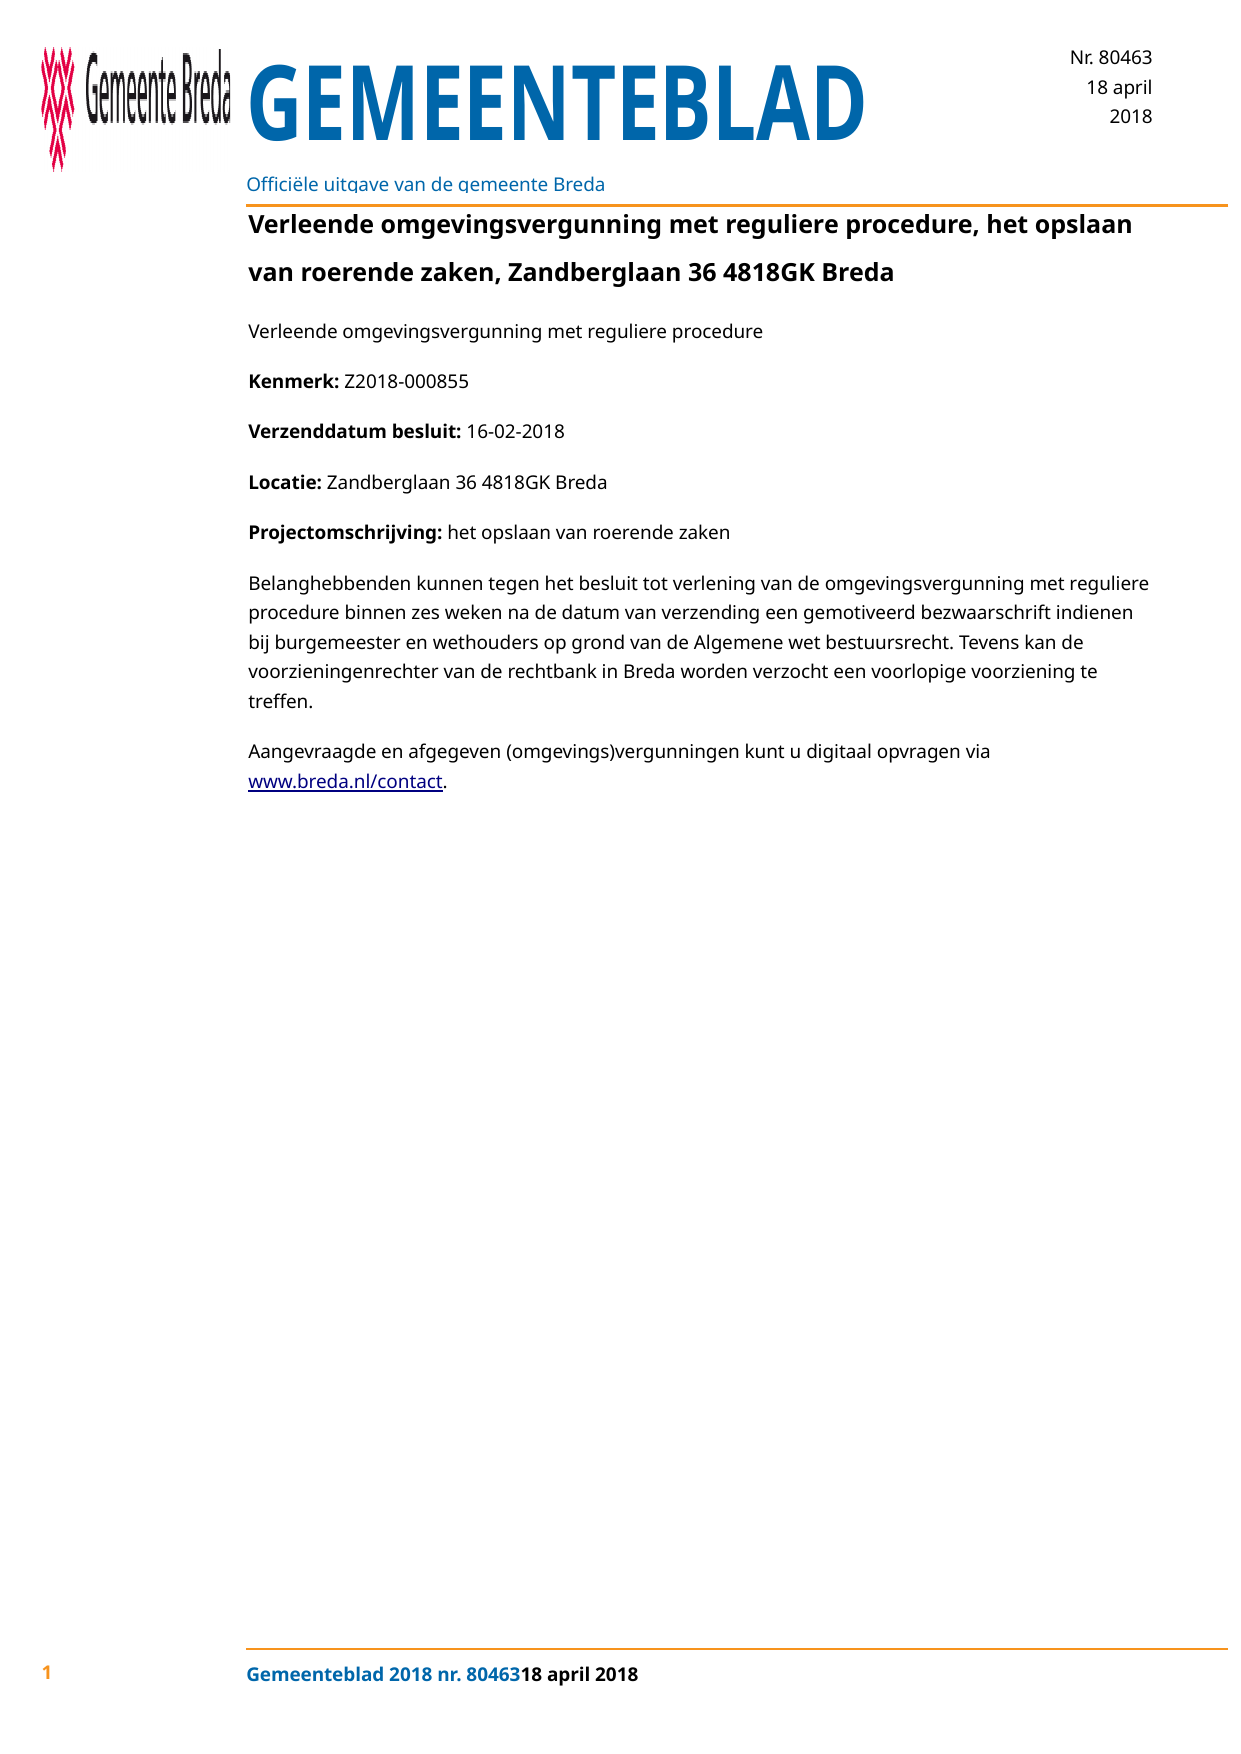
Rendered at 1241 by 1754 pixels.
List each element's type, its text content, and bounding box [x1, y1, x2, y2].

text Aangevraagde en afgegeven (omgevings)vergunningen kunt u digitaal opvragen via www.breda.nl/contact. [248, 739, 1152, 794]
text Kenmerk: Z2018-000855 [248, 368, 1152, 394]
text Locatie: Zandberglaan 36 4818GK Breda [248, 469, 1152, 495]
text Verleende omgevingsvergunning met reguliere procedure, het opslaan van roerende zaken, Zandberglaan 36 4818GK Breda [248, 207, 1152, 288]
text Verleende omgevingsvergunning met reguliere procedure [248, 318, 1152, 344]
text Belanghebbenden kunnen tegen het besluit tot verlening van de omgevingsvergunning met reguliere procedure binnen zes weken na de datum van verzending een gemotiveerd bezwaarschrift indienen bij burgemeester en wethouders op grond van de Algemene wet bestuursrecht. Tevens kan de voorzieningenrechter van de rechtbank in Breda worden verzocht een voorlopige voorziening te treffen. [248, 570, 1152, 714]
text Projectomschrijving: het opslaan van roerende zaken [248, 519, 1152, 545]
picture [41, 47, 231, 172]
text Verzenddatum besluit: 16-02-2018 [248, 419, 1152, 444]
